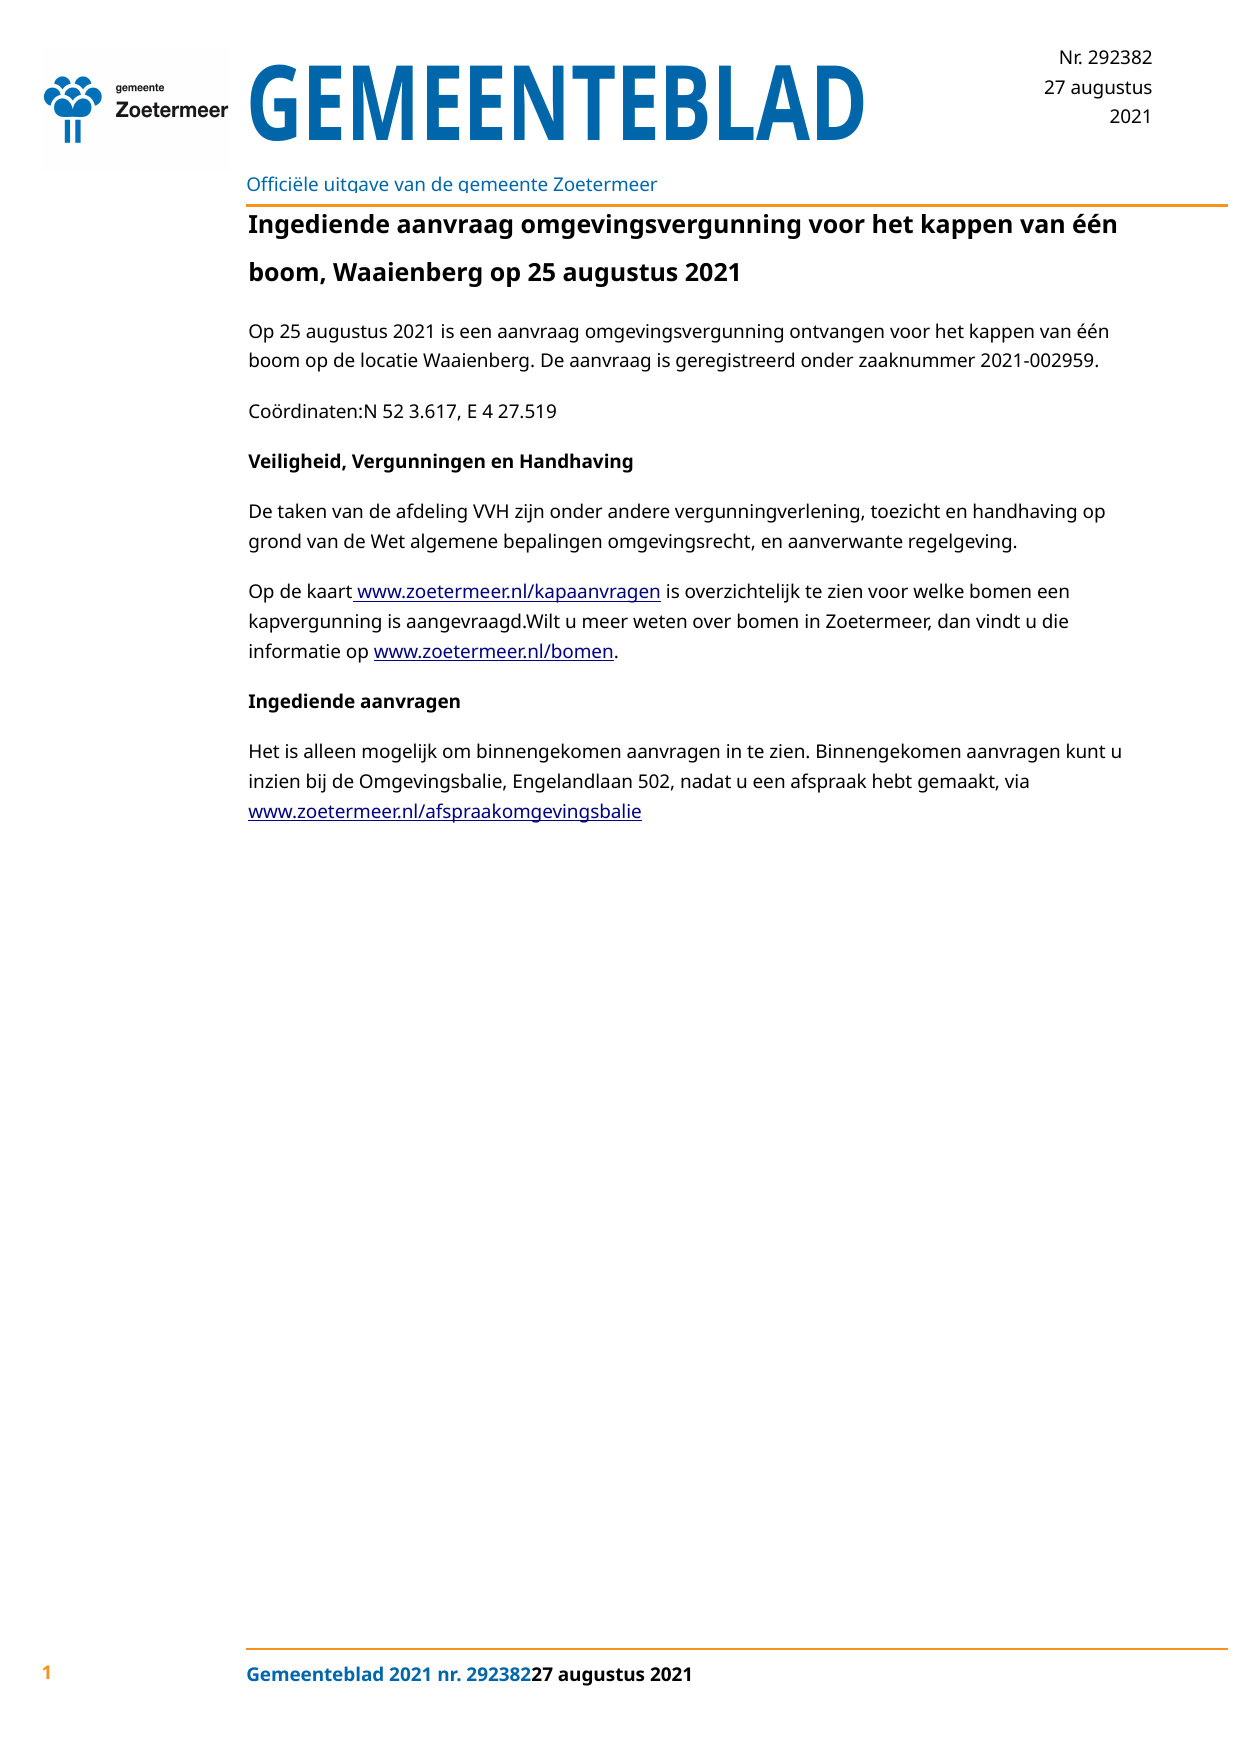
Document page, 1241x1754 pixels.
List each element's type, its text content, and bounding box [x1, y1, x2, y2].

text Coördinaten:N 52 3.617, E 4 27.519 [248, 398, 1152, 424]
text Ingediende aanvragen [248, 688, 1152, 714]
picture [41, 47, 231, 172]
text Ingediende aanvraag omgevingsvergunning voor het kappen van één boom, Waaienberg op 25 augustus 2021 [248, 207, 1152, 288]
text Op de kaart www.zoetermeer.nl/kapaanvragen is overzichtelijk te zien voor welke bomen een kapvergunning is aangevraagd.Wilt u meer weten over bomen in Zoetermeer, dan vindt u die informatie op www.zoetermeer.nl/bomen. [248, 579, 1152, 664]
text Veiligheid, Vergunningen en Handhaving [248, 448, 1152, 474]
text Op 25 augustus 2021 is een aanvraag omgevingsvergunning ontvangen voor het kappen van één boom op de locatie Waaienberg. De aanvraag is geregistreerd onder zaaknummer 2021-002959. [248, 318, 1152, 373]
text De taken van de afdeling VVH zijn onder andere vergunningverlening, toezicht en handhaving op grond van de Wet algemene bepalingen omgevingsrecht, en aanverwante regelgeving. [248, 499, 1152, 554]
text Het is alleen mogelijk om binnengekomen aanvragen in te zien. Binnengekomen aanvragen kunt u inzien bij de Omgevingsbalie, Engelandlaan 502, nadat u een afspraak hebt gemaakt, via www.zoetermeer.nl/afspraakomgevingsbalie [248, 739, 1152, 824]
